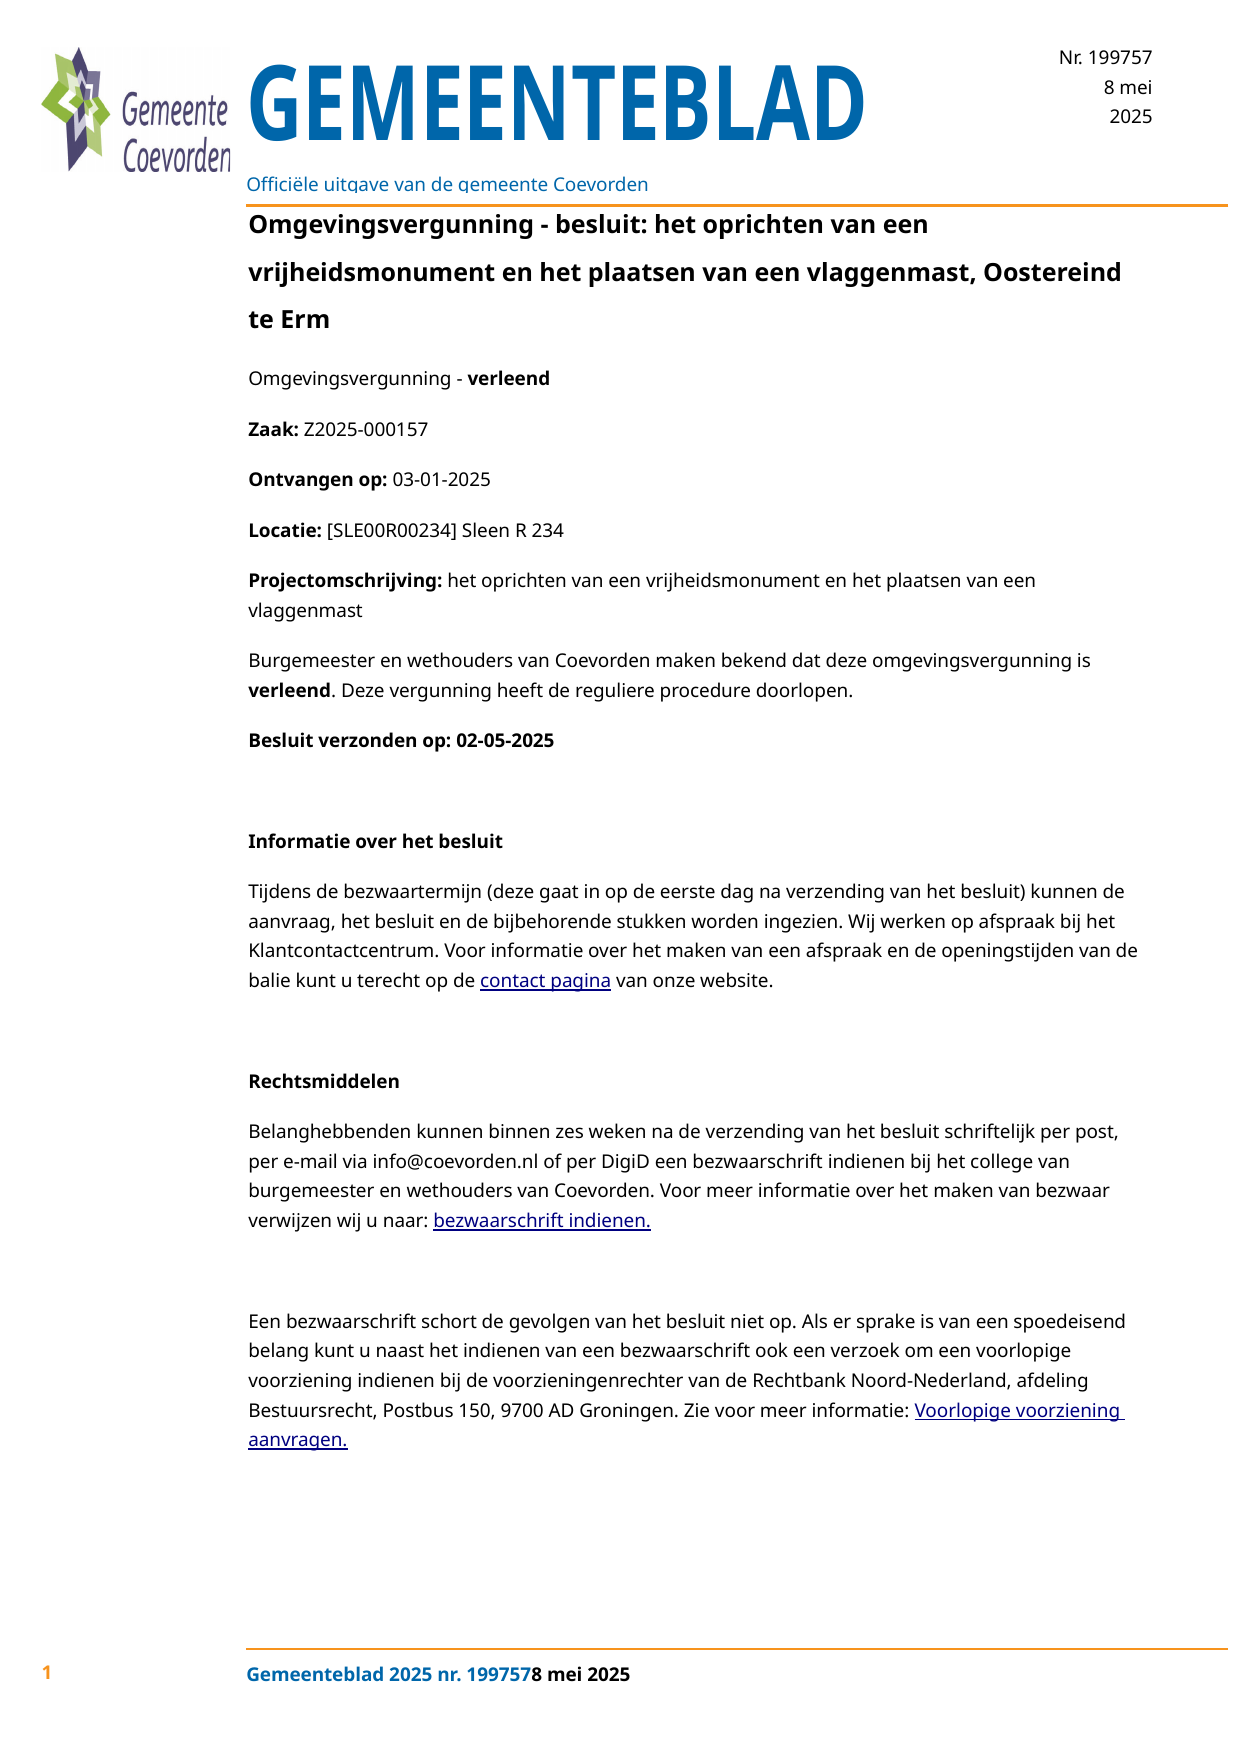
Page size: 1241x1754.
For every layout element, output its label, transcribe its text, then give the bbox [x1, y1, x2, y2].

picture [41, 47, 231, 172]
text Een bezwaarschrift schort de gevolgen van het besluit niet op. Als er sprake is van een spoedeisend belang kunt u naast het indienen van een bezwaarschrift ook een verzoek om een voorlopige voorziening indienen bij de voorzieningenrechter van de Rechtbank Noord-Nederland, afdeling Bestuursrecht, Postbus 150, 9700 AD Groningen. Zie voor meer informatie: Voorlopige voorziening aanvragen. [248, 1308, 1152, 1452]
text Omgevingsvergunning - besluit: het oprichten van een vrijheidsmonument en het plaatsen van een vlaggenmast, Oostereind te Erm [248, 207, 1152, 336]
text Locatie: [SLE00R00234] Sleen R 234 [248, 517, 1152, 542]
text Besluit verzonden op: 02-05-2025 [248, 727, 1152, 753]
text Tijdens de bezwaartermijn (deze gaat in op de eerste dag na verzending van het besluit) kunnen de aanvraag, het besluit en de bijbehorende stukken worden ingezien. Wij werken op afspraak bij het Klantcontactcentrum. Voor informatie over het maken van een afspraak en de openingstijden van de balie kunt u terecht op de contact pagina van onze website. [248, 878, 1152, 993]
text Rechtsmiddelen [248, 1068, 1152, 1094]
text Burgemeester en wethouders van Coevorden maken bekend dat deze omgevingsvergunning is verleend. Deze vergunning heeft de reguliere procedure doorlopen. [248, 647, 1152, 702]
text Ontvangen op: 03-01-2025 [248, 466, 1152, 492]
text Informatie over het besluit [248, 828, 1152, 854]
text Omgevingsvergunning - verleend [248, 366, 1152, 391]
text Zaak: Z2025-000157 [248, 416, 1152, 442]
text Projectomschrijving: het oprichten van een vrijheidsmonument en het plaatsen van een vlaggenmast [248, 567, 1152, 622]
text Belanghebbenden kunnen binnen zes weken na de verzending van het besluit schriftelijk per post, per e-mail via info@coevorden.nl of per DigiD een bezwaarschrift indienen bij het college van burgemeester en wethouders van Coevorden. Voor meer informatie over het maken van bezwaar verwijzen wij u naar: bezwaarschrift indienen. [248, 1118, 1152, 1233]
